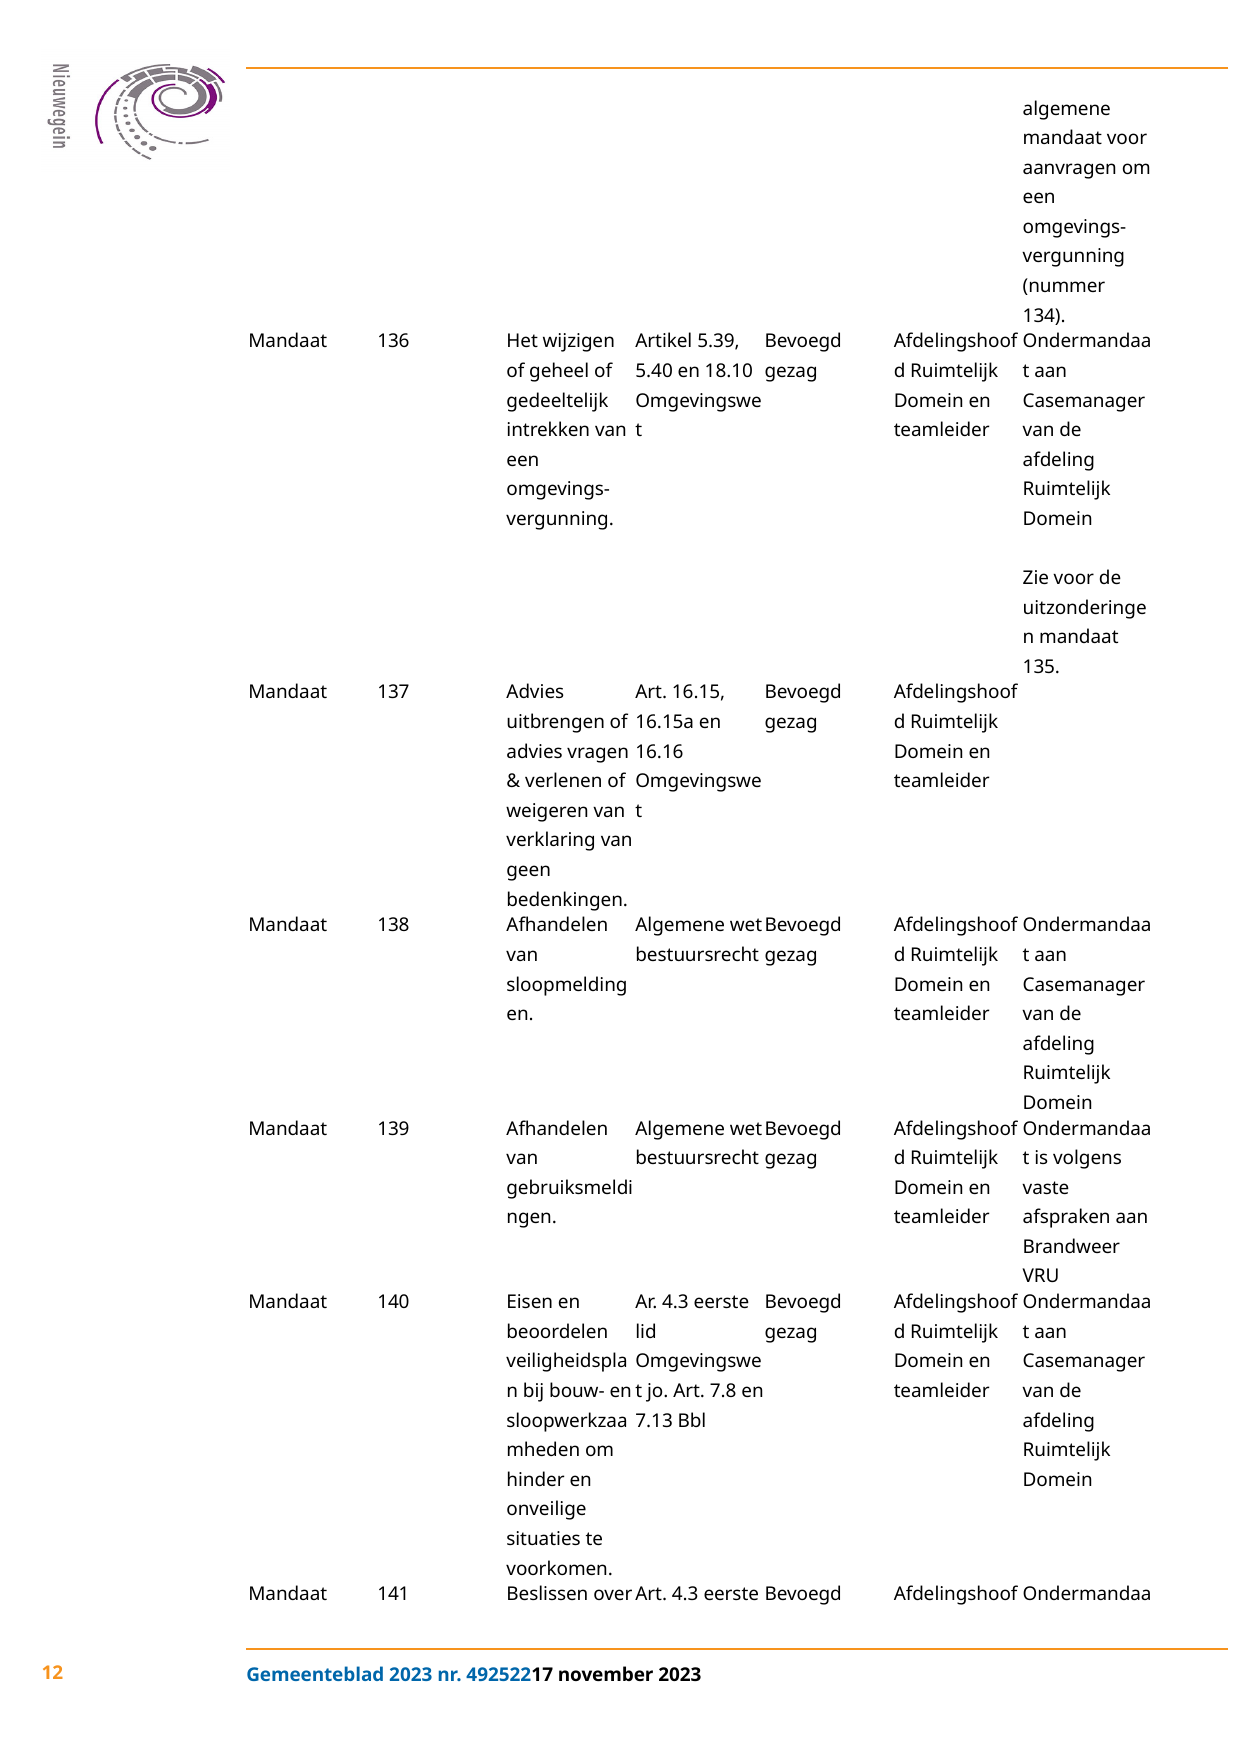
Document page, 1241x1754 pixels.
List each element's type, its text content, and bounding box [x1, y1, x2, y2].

table_cell Artikel 5.39, 5.40 en 18.10 Omgevingswet [635, 328, 764, 679]
table_cell Ar. 4.3 eerste lid Omgevingswet jo. Art. 7.8 en 7.13 Bbl [635, 1289, 764, 1580]
table_cell Afdelingshoofd Ruimtelijk Domein en teamleider [894, 1115, 1022, 1288]
table_cell Bevoegd gezag [764, 1289, 893, 1580]
table_cell Advies uitbrengen of advies vragen & verlenen of weigeren van verklaring van geen bedenkingen. [506, 679, 635, 912]
table_cell Afdelingshoofd Ruimtelijk Domein en teamleider [894, 679, 1022, 912]
table_cell Ondermandaat aan Casemanager van de afdeling Ruimtelijk Domein [1023, 1289, 1152, 1580]
table_cell Bevoegd [764, 1580, 893, 1606]
table_cell Ondermandaat aan Casemanager van de afdeling Ruimtelijk Domein Zie voor de uitzonderingen mandaat 135. [1023, 328, 1152, 679]
table_cell Mandaat [248, 1115, 377, 1288]
table_cell [635, 95, 764, 328]
table_cell Beslissen over [506, 1580, 635, 1606]
table_cell Afdelingshoofd Ruimtelijk Domein en teamleider [894, 1289, 1022, 1580]
table_cell Art. 4.3 eerste [635, 1580, 764, 1606]
table_cell Ondermandaat is volgens vaste afspraken aan Brandweer VRU [1023, 1115, 1152, 1288]
table_cell 138 [377, 912, 506, 1115]
picture [41, 47, 231, 172]
table_cell Mandaat [248, 328, 377, 679]
table_cell Mandaat [248, 912, 377, 1115]
table_cell Bevoegd gezag [764, 912, 893, 1115]
table_cell Bevoegd gezag [764, 1115, 893, 1288]
table_cell Ondermandaa [1023, 1580, 1152, 1606]
table_cell [506, 95, 635, 328]
table_cell [764, 95, 893, 328]
table_cell Algemene wet bestuursrecht [635, 1115, 764, 1288]
table_cell Bevoegd gezag [764, 328, 893, 679]
table_cell [894, 95, 1022, 328]
table_cell [377, 95, 506, 328]
table_cell Afhandelen van gebruiksmeldingen. [506, 1115, 635, 1288]
table_cell [248, 95, 377, 328]
table_cell Ondermandaat aan Casemanager van de afdeling Ruimtelijk Domein [1023, 912, 1152, 1115]
table_cell Mandaat [248, 1580, 377, 1606]
table_cell [1023, 679, 1152, 912]
table_cell Afhandelen van sloopmeldingen. [506, 912, 635, 1115]
table_cell 141 [377, 1580, 506, 1606]
table_cell 139 [377, 1115, 506, 1288]
table_cell 136 [377, 328, 506, 679]
table_cell Afdelingshoofd Ruimtelijk Domein en teamleider [894, 328, 1022, 679]
table_cell 140 [377, 1289, 506, 1580]
table_cell Algemene wet bestuursrecht [635, 912, 764, 1115]
table_cell 137 [377, 679, 506, 912]
table_cell Afdelingshoof [894, 1580, 1022, 1606]
table_cell Mandaat [248, 679, 377, 912]
table_cell Eisen en beoordelen veiligheidsplan bij bouw- en sloopwerkzaamheden om hinder en onveilige situaties te voorkomen. [506, 1289, 635, 1580]
table_cell Mandaat [248, 1289, 377, 1580]
table_cell algemene mandaat voor aanvragen om een omgevings-vergunning (nummer 134). [1023, 95, 1152, 328]
table_cell Afdelingshoofd Ruimtelijk Domein en teamleider [894, 912, 1022, 1115]
table_cell Bevoegd gezag [764, 679, 893, 912]
table_cell Art. 16.15, 16.15a en 16.16 Omgevingswet [635, 679, 764, 912]
table_cell Het wijzigen of geheel of gedeeltelijk intrekken van een omgevings-vergunning. [506, 328, 635, 679]
